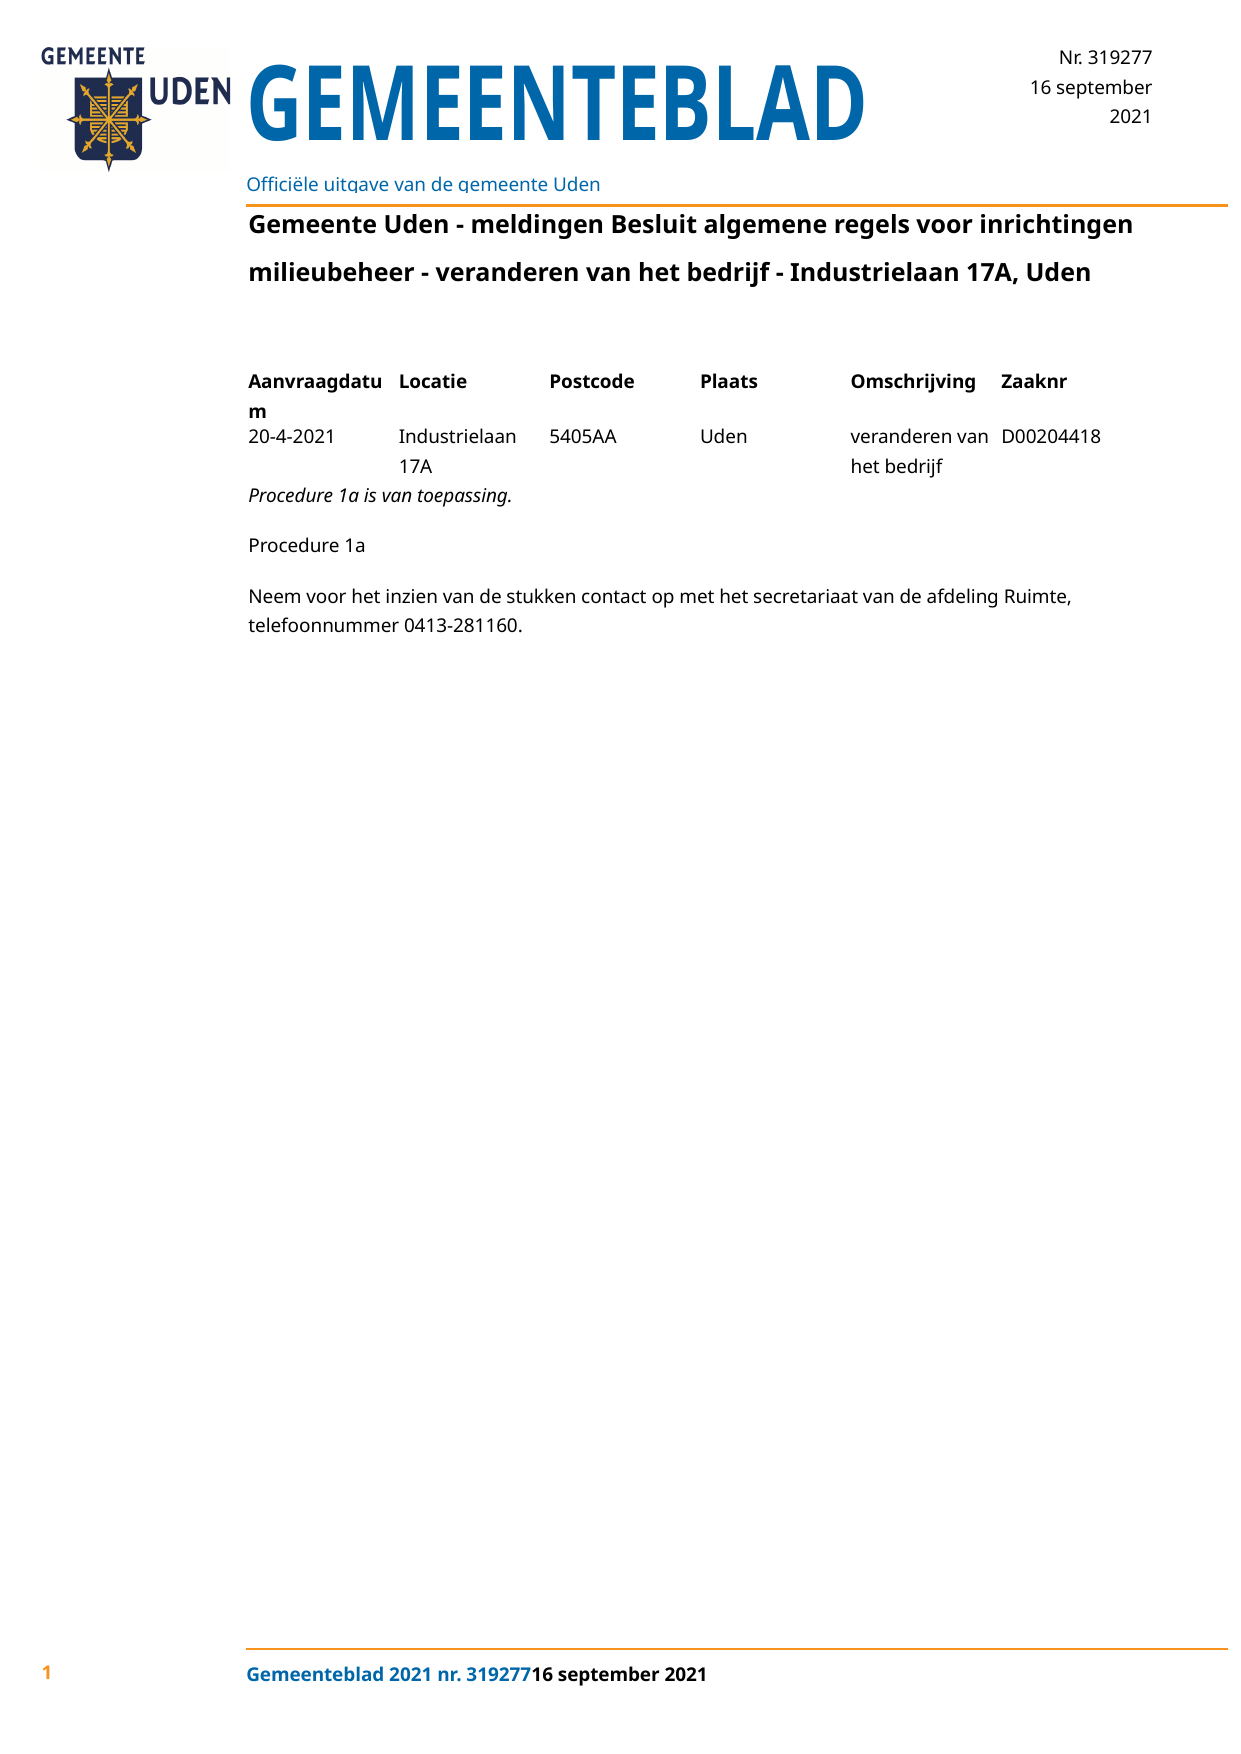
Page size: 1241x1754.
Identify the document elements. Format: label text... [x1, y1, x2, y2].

table_header Aanvraagdatum [248, 369, 398, 424]
table_header Plaats [700, 369, 850, 424]
table_header Zaaknr [1001, 369, 1152, 424]
table_header Postcode [549, 369, 700, 424]
text Procedure 1a is van toepassing. [248, 482, 1152, 508]
table_header Locatie [399, 369, 549, 424]
text Gemeente Uden - meldingen Besluit algemene regels voor inrichtingen milieubeheer - veranderen van het bedrijf - Industrielaan 17A, Uden [248, 207, 1152, 288]
text Procedure 1a [248, 533, 1152, 558]
table_cell 20-4-2021 [248, 424, 398, 479]
text Neem voor het inzien van de stukken contact op met het secretariaat van de afdeling Ruimte, telefoonnummer 0413-281160. [248, 583, 1152, 638]
table_cell Industrielaan 17A [399, 424, 549, 479]
table_cell 5405AA [549, 424, 700, 479]
table_cell veranderen van het bedrijf [850, 424, 1001, 479]
picture [41, 47, 231, 172]
table_header Omschrijving [850, 369, 1001, 424]
table_cell D00204418 [1001, 424, 1152, 479]
table_cell Uden [700, 424, 850, 479]
